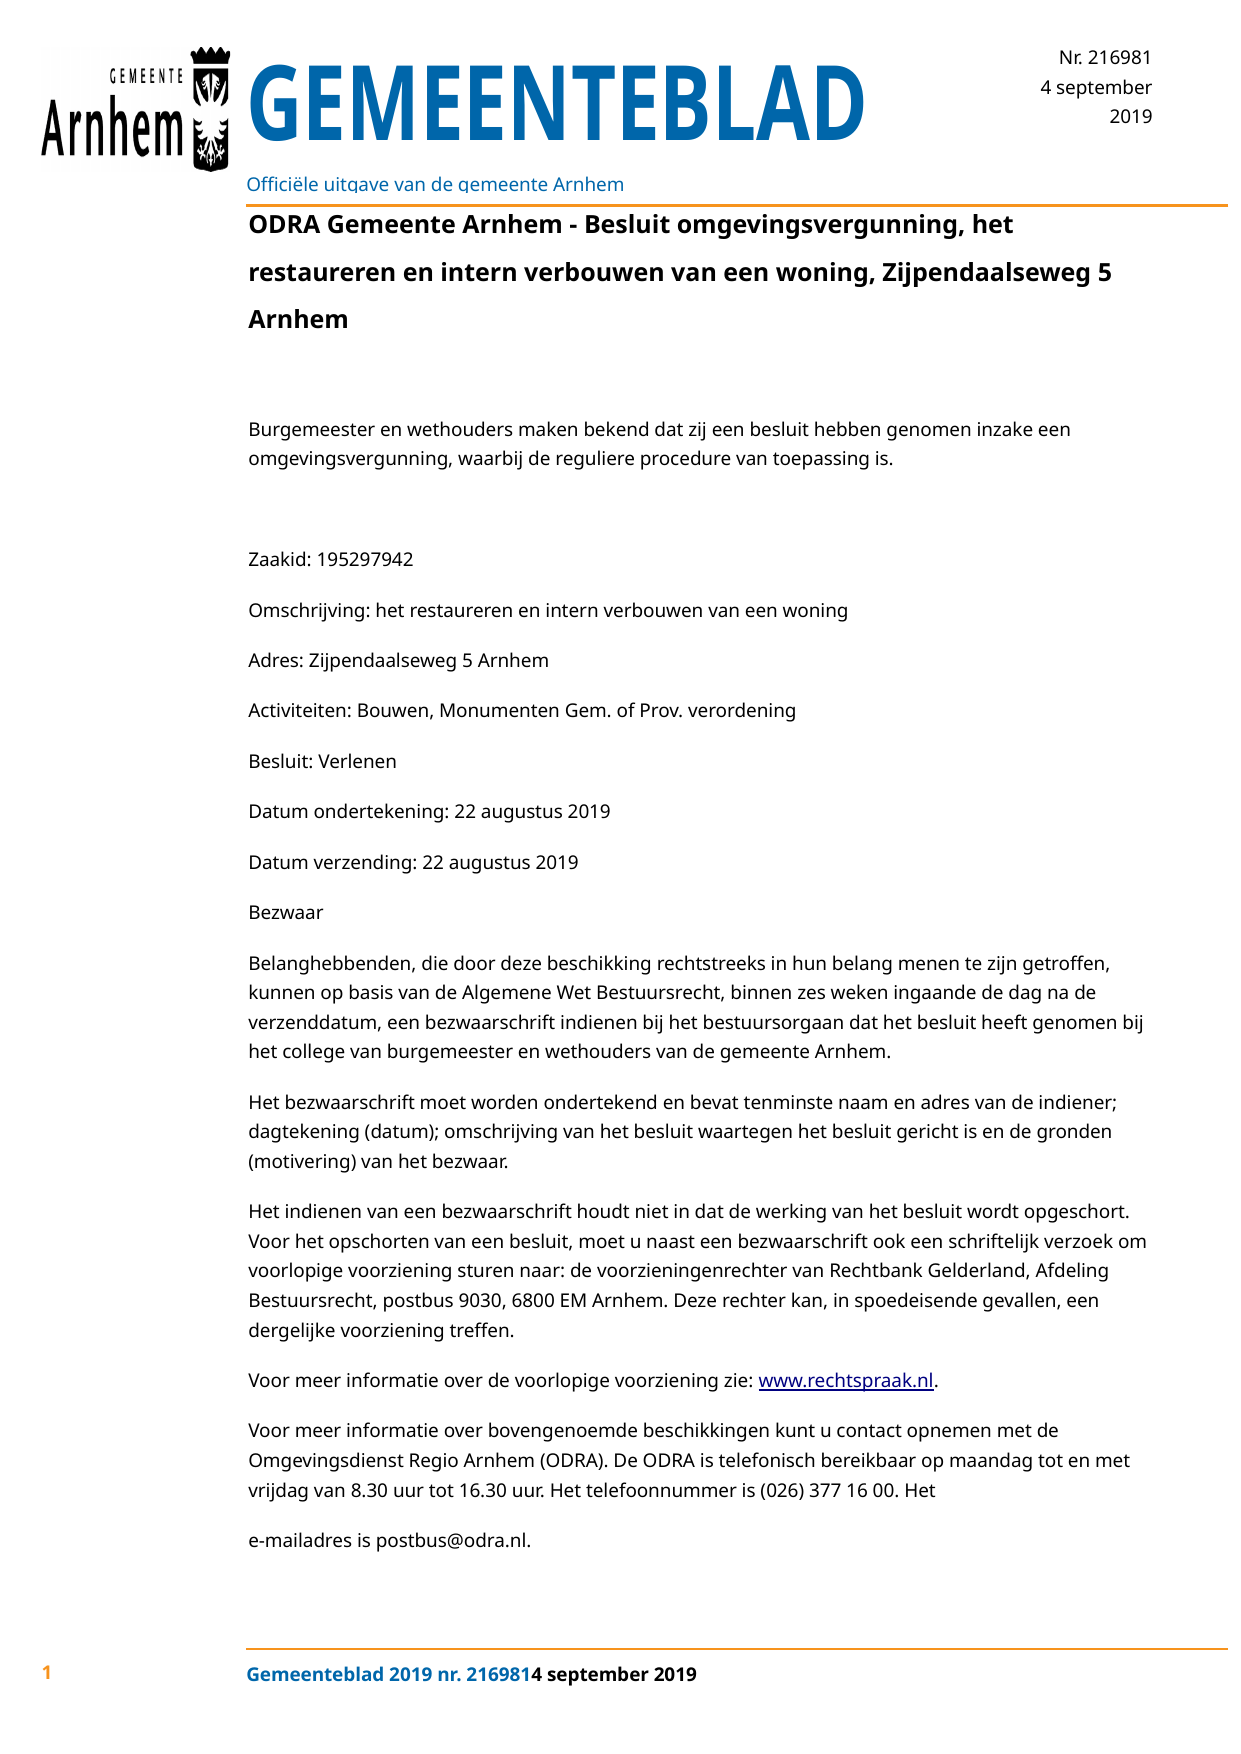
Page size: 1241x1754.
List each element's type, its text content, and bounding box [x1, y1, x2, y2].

text Omschrijving: het restaureren en intern verbouwen van een woning [248, 597, 1152, 622]
picture [41, 47, 231, 172]
text Besluit: Verlenen [248, 748, 1152, 774]
text Belanghebbenden, die door deze beschikking rechtstreeks in hun belang menen te zijn getroffen, kunnen op basis van de Algemene Wet Bestuursrecht, binnen zes weken ingaande de dag na de verzenddatum, een bezwaarschrift indienen bij het bestuursorgaan dat het besluit heeft genomen bij het college van burgemeester en wethouders van de gemeente Arnhem. [248, 950, 1152, 1064]
text Adres: Zijpendaalseweg 5 Arnhem [248, 647, 1152, 673]
text Voor meer informatie over bovengenoemde beschikkingen kunt u contact opnemen met de Omgevingsdienst Regio Arnhem (ODRA). De ODRA is telefonisch bereikbaar op maandag tot en met vrijdag van 8.30 uur tot 16.30 uur. Het telefoonnummer is (026) 377 16 00. Het [248, 1418, 1152, 1502]
text e-mailadres is postbus@odra.nl. [248, 1527, 1152, 1553]
text Het indienen van een bezwaarschrift houdt niet in dat de werking van het besluit wordt opgeschort. Voor het opschorten van een besluit, moet u naast een bezwaarschrift ook een schriftelijk verzoek om voorlopige voorziening sturen naar: de voorzieningenrechter van Rechtbank Gelderland, Afdeling Bestuursrecht, postbus 9030, 6800 EM Arnhem. Deze rechter kan, in spoedeisende gevallen, een dergelijke voorziening treffen. [248, 1198, 1152, 1342]
text Bezwaar [248, 899, 1152, 925]
text Zaakid: 195297942 [248, 546, 1152, 572]
text Het bezwaarschrift moet worden ondertekend en bevat tenminste naam en adres van de indiener; dagtekening (datum); omschrijving van het besluit waartegen het besluit gericht is en de gronden (motivering) van het bezwaar. [248, 1089, 1152, 1174]
text Voor meer informatie over de voorlopige voorziening zie: www.rechtspraak.nl. [248, 1367, 1152, 1393]
text Burgemeester en wethouders maken bekend dat zij een besluit hebben genomen inzake een omgevingsvergunning, waarbij de reguliere procedure van toepassing is. [248, 416, 1152, 471]
text Datum ondertekening: 22 augustus 2019 [248, 798, 1152, 824]
text ODRA Gemeente Arnhem - Besluit omgevingsvergunning, het restaureren en intern verbouwen van een woning, Zijpendaalseweg 5 Arnhem [248, 207, 1152, 336]
text Datum verzending: 22 augustus 2019 [248, 849, 1152, 874]
text Activiteiten: Bouwen, Monumenten Gem. of Prov. verordening [248, 698, 1152, 723]
